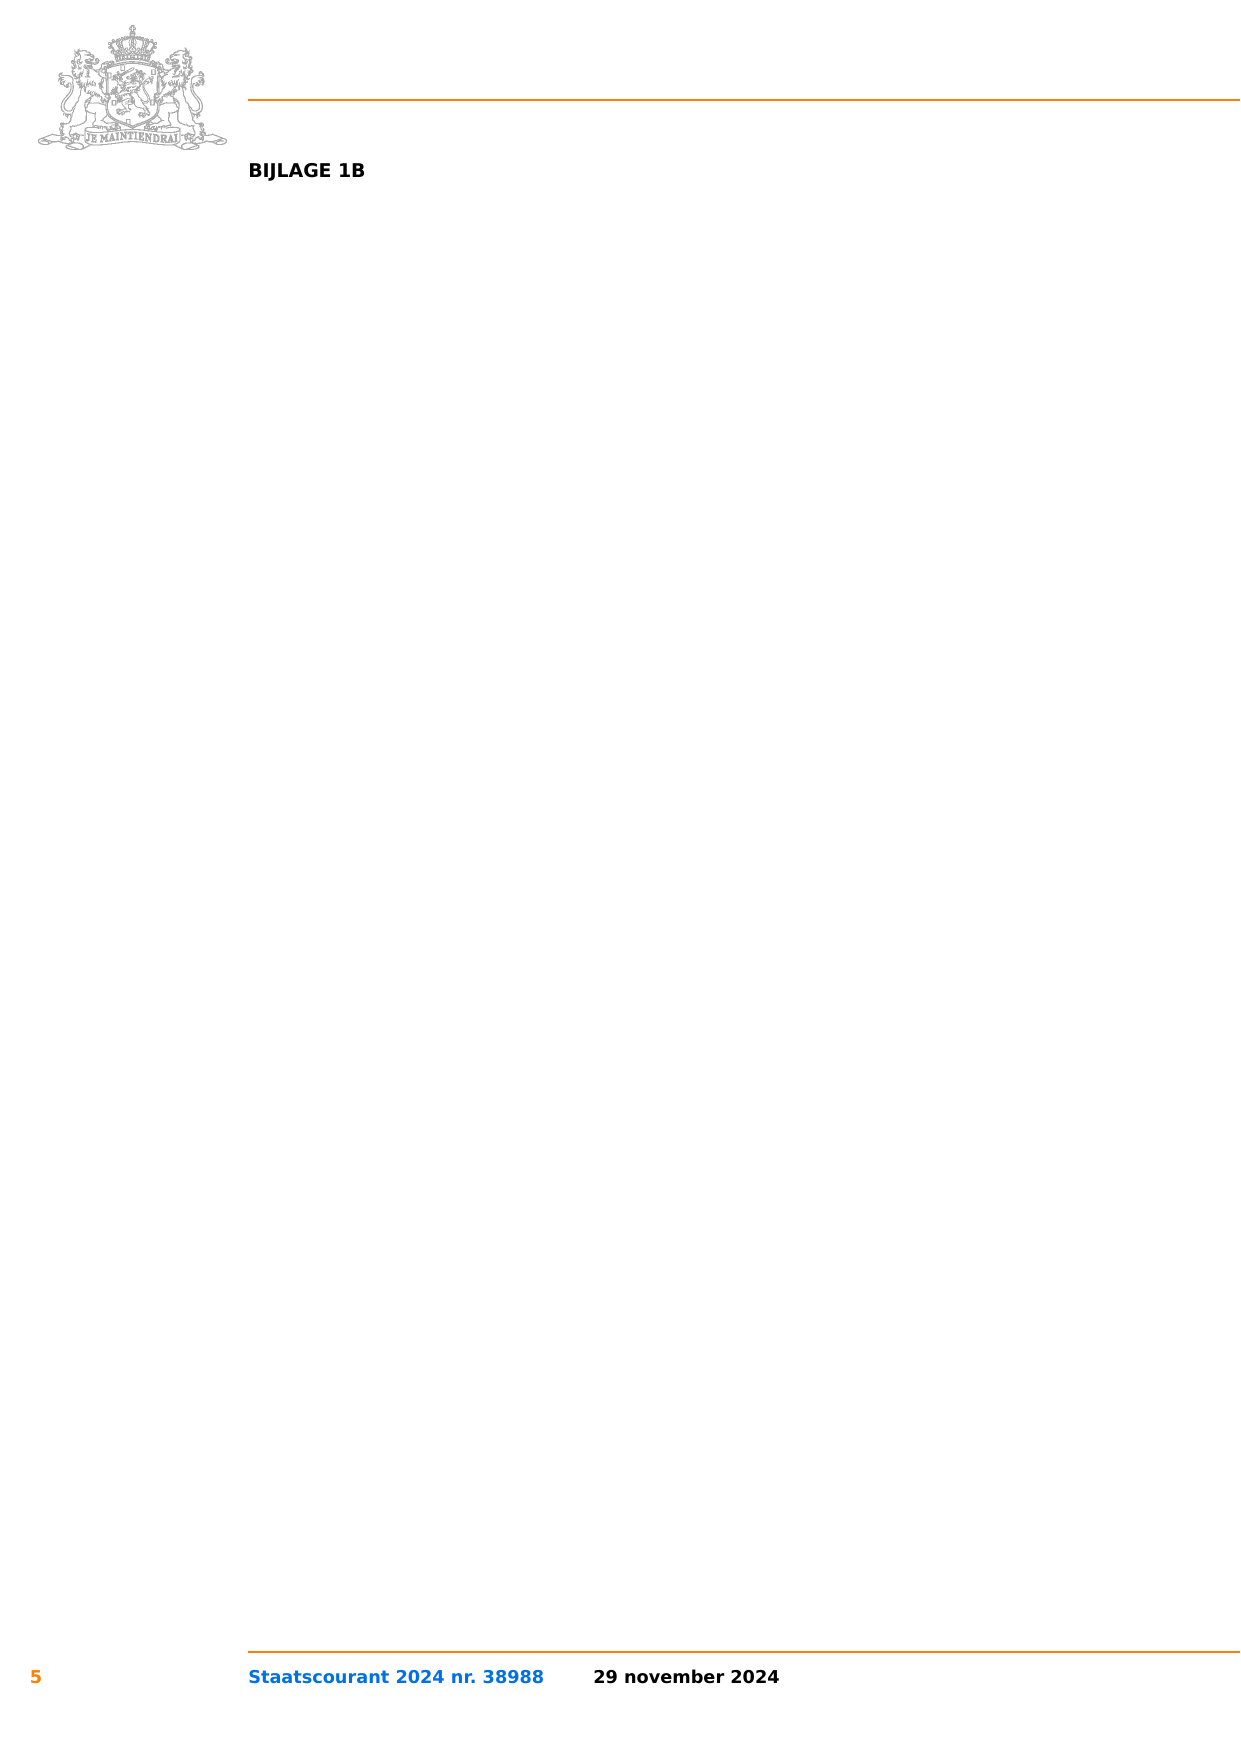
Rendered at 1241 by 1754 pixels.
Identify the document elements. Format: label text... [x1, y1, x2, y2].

subtitle BIJLAGE 1B [248, 160, 1163, 182]
picture [38, 25, 227, 150]
